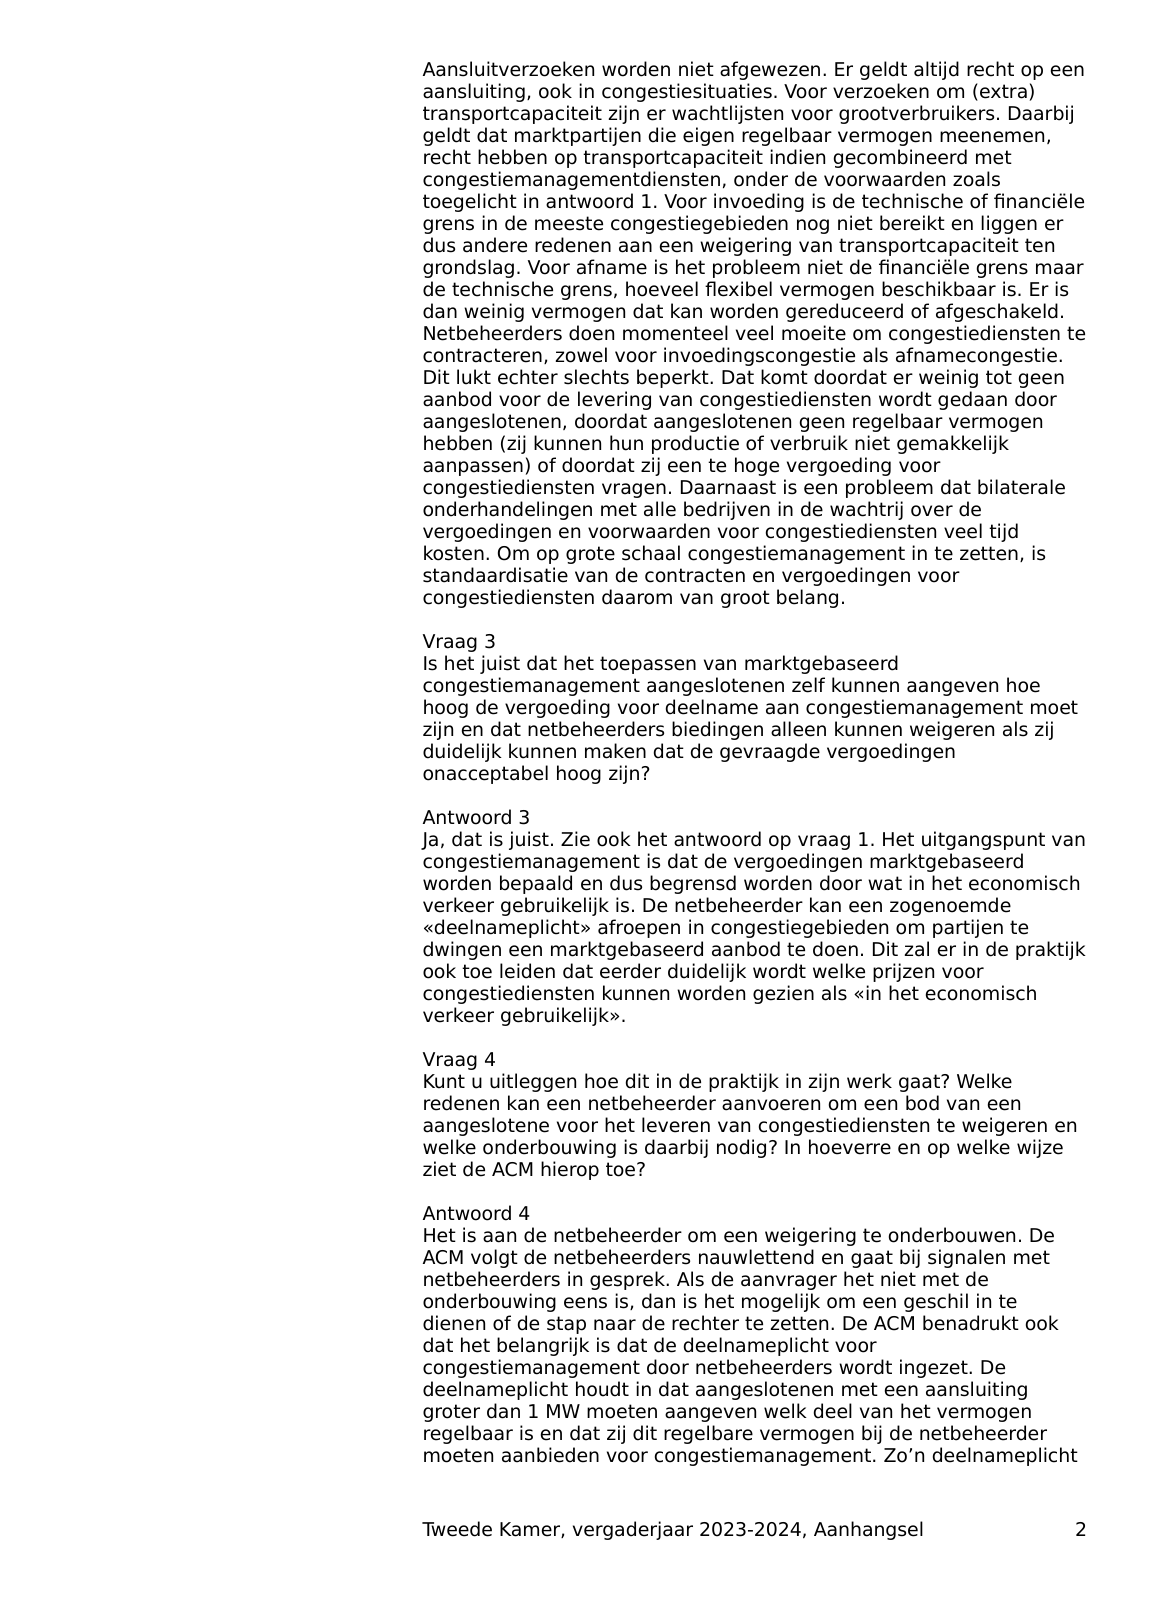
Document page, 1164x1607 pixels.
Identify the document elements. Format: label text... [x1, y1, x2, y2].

text Vraag 3 [422, 631, 1087, 653]
text Kunt u uitleggen hoe dit in de praktijk in zijn werk gaat? Welke redenen kan een netbeheerder aanvoeren om een bod van een aangeslotene voor het leveren van congestiediensten te weigeren en welke onderbouwing is daarbij nodig? In hoeverre en op welke wijze ziet de ACM hierop toe? [422, 1071, 1087, 1181]
text Het is aan de netbeheerder om een weigering te onderbouwen. De ACM volgt de netbeheerders nauwlettend en gaat bij signalen met netbeheerders in gesprek. Als de aanvrager het niet met de onderbouwing eens is, dan is het mogelijk om een geschil in te dienen of de stap naar de rechter te zetten. De ACM benadrukt ook dat het belangrijk is dat de deelnameplicht voor congestiemanagement door netbeheerders wordt ingezet. De deelnameplicht houdt in dat aangeslotenen met een aansluiting groter dan 1 MW moeten aangeven welk deel van het vermogen regelbaar is en dat zij dit regelbare vermogen bij de netbeheerder moeten aanbieden voor congestiemanagement. Zo’n deelnameplicht [422, 1225, 1087, 1467]
text Antwoord 3 [422, 807, 1087, 829]
text Ja, dat is juist. Zie ook het antwoord op vraag 1. Het uitgangspunt van congestiemanagement is dat de vergoedingen marktgebaseerd worden bepaald en dus begrensd worden door wat in het economisch verkeer gebruikelijk is. De netbeheerder kan een zogenoemde «deelnameplicht» afroepen in congestiegebieden om partijen te dwingen een marktgebaseerd aanbod te doen. Dit zal er in de praktijk ook toe leiden dat eerder duidelijk wordt welke prijzen voor congestiediensten kunnen worden gezien als «in het economisch verkeer gebruikelijk». [422, 829, 1087, 1027]
text Is het juist dat het toepassen van marktgebaseerd congestiemanagement aangeslotenen zelf kunnen aangeven hoe hoog de vergoeding voor deelname aan congestiemanagement moet zijn en dat netbeheerders biedingen alleen kunnen weigeren als zij duidelijk kunnen maken dat de gevraagde vergoedingen onacceptabel hoog zijn? [422, 653, 1087, 784]
text Vraag 4 [422, 1049, 1087, 1071]
text Antwoord 4 [422, 1203, 1087, 1225]
text Aansluitverzoeken worden niet afgewezen. Er geldt altijd recht op een aansluiting, ook in congestiesituaties. Voor verzoeken om (extra) transportcapaciteit zijn er wachtlijsten voor grootverbruikers. Daarbij geldt dat marktpartijen die eigen regelbaar vermogen meenemen, recht hebben op transportcapaciteit indien gecombineerd met congestiemanagementdiensten, onder de voorwaarden zoals toegelicht in antwoord 1. Voor invoeding is de technische of financiële grens in de meeste congestiegebieden nog niet bereikt en liggen er dus andere redenen aan een weigering van transportcapaciteit ten grondslag. Voor afname is het probleem niet de financiële grens maar de technische grens, hoeveel flexibel vermogen beschikbaar is. Er is dan weinig vermogen dat kan worden gereduceerd of afgeschakeld. Netbeheerders doen momenteel veel moeite om congestiediensten te contracteren, zowel voor invoedingscongestie als afnamecongestie. Dit lukt echter slechts beperkt. Dat komt doordat er weinig tot geen aanbod voor de levering van congestiediensten wordt gedaan door aangeslotenen, doordat aangeslotenen geen regelbaar vermogen hebben (zij kunnen hun productie of verbruik niet gemakkelijk aanpassen) of doordat zij een te hoge vergoeding voor congestiediensten vragen. Daarnaast is een probleem dat bilaterale onderhandelingen met alle bedrijven in de wachtrij over de vergoedingen en voorwaarden voor congestiediensten veel tijd kosten. Om op grote schaal congestiemanagement in te zetten, is standaardisatie van de contracten en vergoedingen voor congestiediensten daarom van groot belang. [422, 59, 1087, 608]
